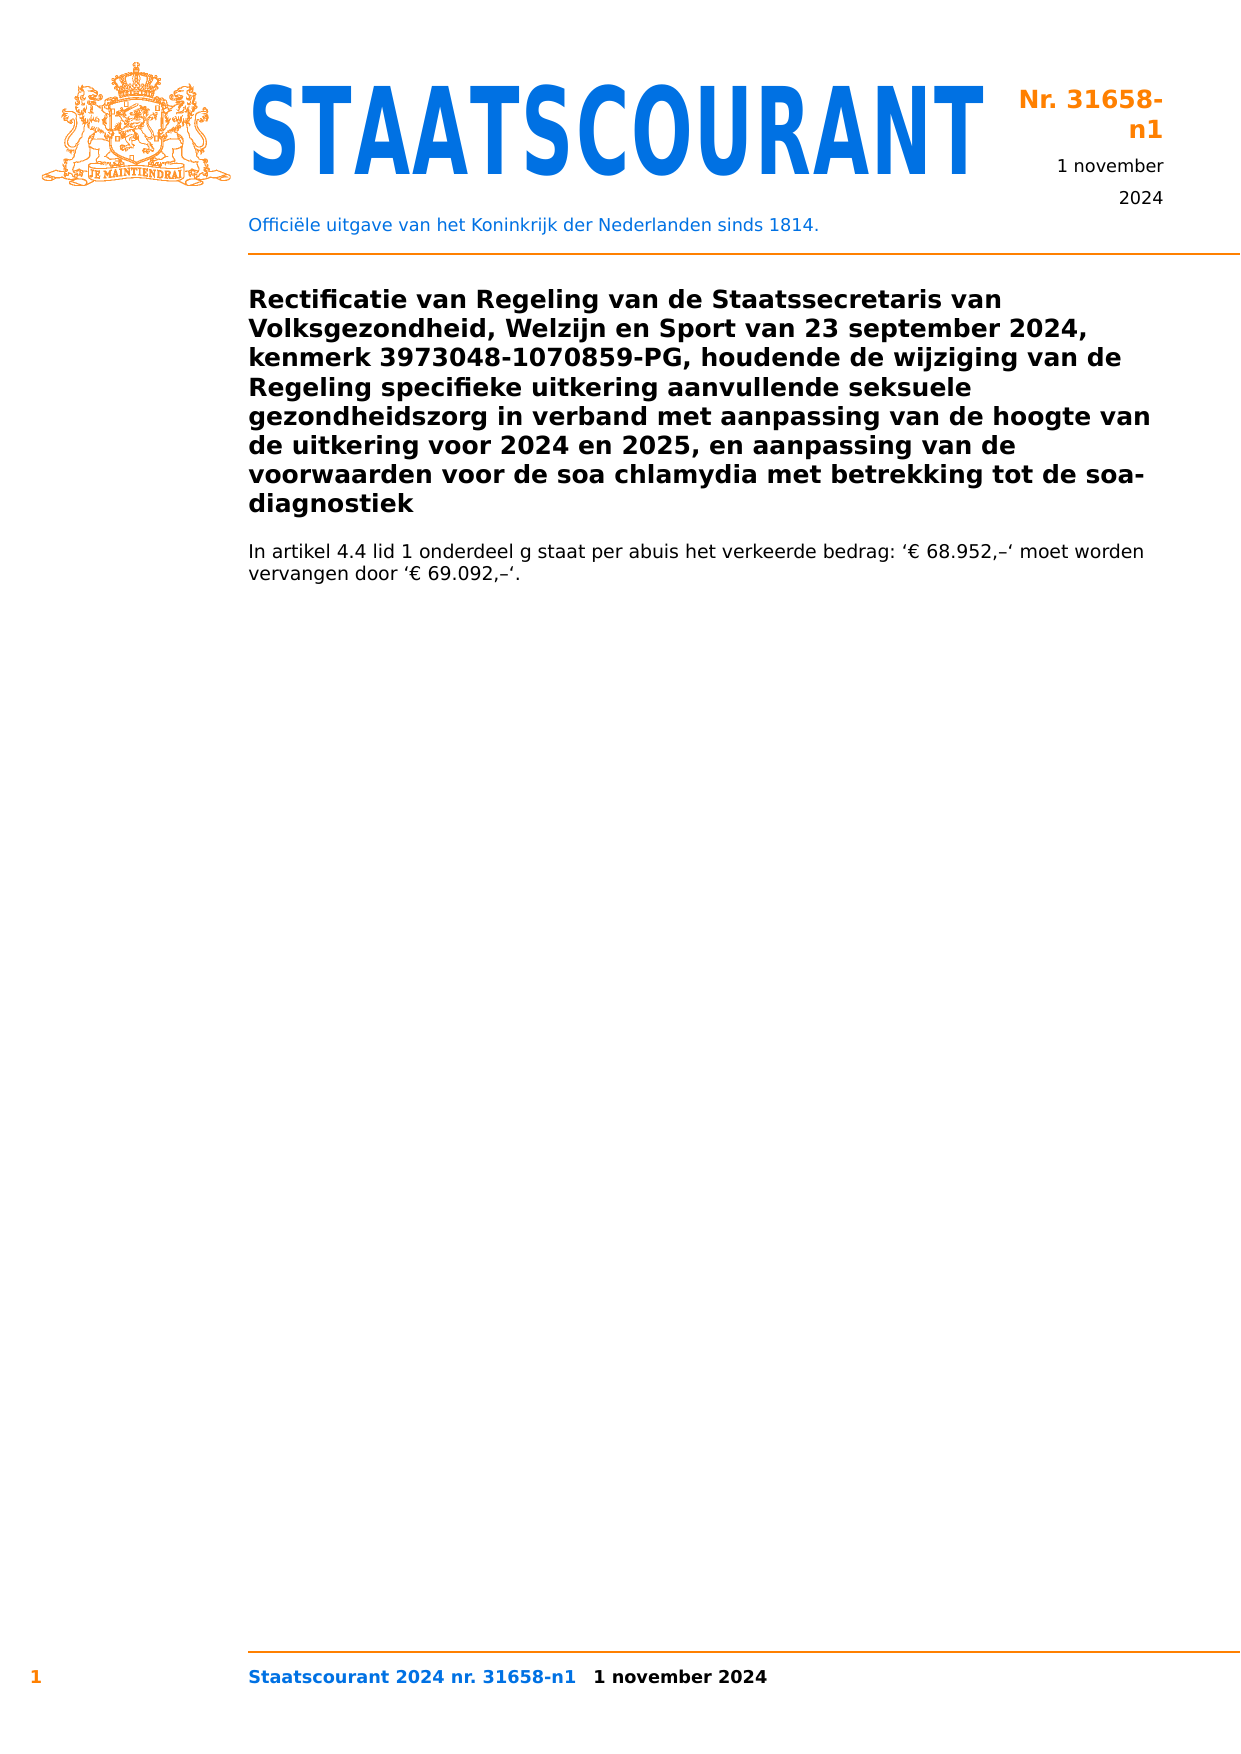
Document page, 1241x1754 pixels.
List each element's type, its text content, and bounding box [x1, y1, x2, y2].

text In artikel 4.4 lid 1 onderdeel g staat per abuis het verkeerde bedrag: ‘€ 68.952,–‘ moet worden vervangen door ‘€ 69.092,–‘. [248, 541, 1163, 584]
table_cell 1 november [998, 150, 1240, 182]
table_cell Officiële uitgave van het Koninkrijk der Nederlanden sinds 1814. [248, 215, 1240, 253]
table_cell 2024 [998, 183, 1240, 215]
table_header [25, 62, 248, 253]
subtitle Rectificatie van Regeling van de Staatssecretaris van Volksgezondheid, Welzijn en Sport van 23 september 2024, kenmerk 3973048-1070859-PG, houdende de wijziging van de Regeling specifieke uitkering aanvullende seksuele gezondheidszorg in verband met aanpassing van de hoogte van de uitkering voor 2024 en 2025, en aanpassing van de voorwaarden voor de soa chlamydia met betrekking tot de soa-diagnostiek [248, 285, 1163, 519]
picture [41, 62, 231, 186]
table_header Nr. 31658-n1 [998, 62, 1240, 150]
table_header STAATSCOURANT [248, 62, 998, 215]
